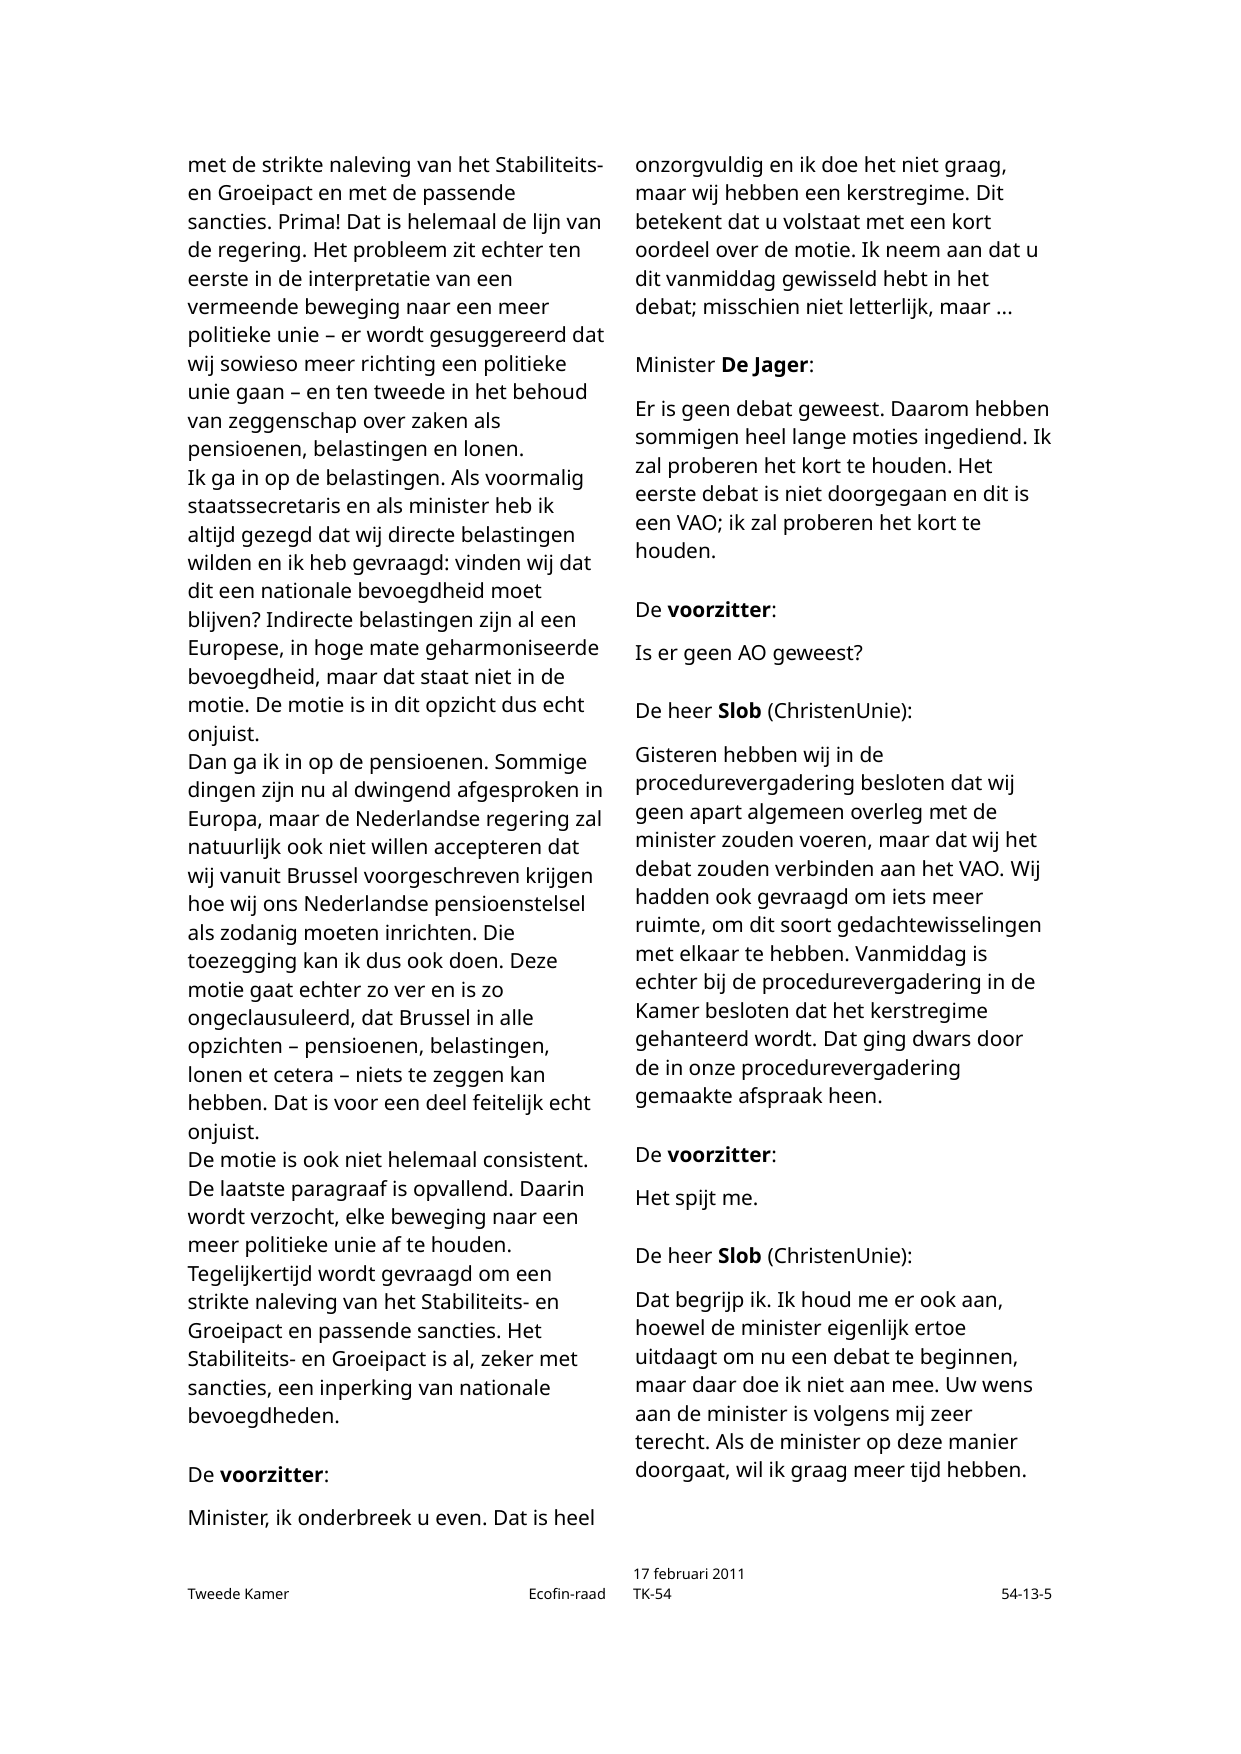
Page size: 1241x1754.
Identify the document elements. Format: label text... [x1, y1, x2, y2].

text De voorzitter: [635, 595, 1053, 623]
text Dan ga ik in op de pensioenen. Sommige dingen zijn nu al dwingend afgesproken in Europa, maar de Nederlandse regering zal natuurlijk ook niet willen accepteren dat wij vanuit Brussel voorgeschreven krijgen hoe wij ons Nederlandse pensioenstelsel als zodanig moeten inrichten. Die toezegging kan ik dus ook doen. Deze motie gaat echter zo ver en is zo ongeclausuleerd, dat Brussel in alle opzichten – pensioenen, belastingen, lonen et cetera – niets te zeggen kan hebben. Dat is voor een deel feitelijk echt onjuist. [187, 747, 605, 1145]
text Minister De Jager: [635, 351, 1053, 379]
text Er is geen debat geweest. Daarom hebben sommigen heel lange moties ingediend. Ik zal proberen het kort te houden. Het eerste debat is niet doorgegaan en dit is een VAO; ik zal proberen het kort te houden. [635, 394, 1053, 565]
text onzorgvuldig en ik doe het niet graag, maar wij hebben een kerstregime. Dit betekent dat u volstaat met een kort oordeel over de motie. Ik neem aan dat u dit vanmiddag gewisseld hebt in het debat; misschien niet letterlijk, maar ... [635, 150, 1053, 321]
text Het spijt me. [635, 1183, 1053, 1212]
text De voorzitter: [635, 1140, 1053, 1168]
text met de strikte naleving van het Stabiliteits- en Groeipact en met de passende sancties. Prima! Dat is helemaal de lijn van de regering. Het probleem zit echter ten eerste in de interpretatie van een vermeende beweging naar een meer politieke unie – er wordt gesuggereerd dat wij sowieso meer richting een politieke unie gaan – en ten tweede in het behoud van zeggenschap over zaken als pensioenen, belastingen en lonen. [187, 150, 605, 463]
text De voorzitter: [187, 1460, 605, 1488]
text De heer Slob (ChristenUnie): [635, 1242, 1053, 1270]
text Ik ga in op de belastingen. Als voormalig staatssecretaris en als minister heb ik altijd gezegd dat wij directe belastingen wilden en ik heb gevraagd: vinden wij dat dit een nationale bevoegdheid moet blijven? Indirecte belastingen zijn al een Europese, in hoge mate geharmoniseerde bevoegdheid, maar dat staat niet in de motie. De motie is in dit opzicht dus echt onjuist. [187, 463, 605, 747]
text Gisteren hebben wij in de procedurevergadering besloten dat wij geen apart algemeen overleg met de minister zouden voeren, maar dat wij het debat zouden verbinden aan het VAO. Wij hadden ook gevraagd om iets meer ruimte, om dit soort gedachtewisselingen met elkaar te hebben. Vanmiddag is echter bij de procedurevergadering in de Kamer besloten dat het kerstregime gehanteerd wordt. Dat ging dwars door de in onze procedurevergadering gemaakte afspraak heen. [635, 740, 1053, 1110]
text Is er geen AO geweest? [635, 638, 1053, 667]
text De motie is ook niet helemaal consistent. De laatste paragraaf is opvallend. Daarin wordt verzocht, elke beweging naar een meer politieke unie af te houden. Tegelijkertijd wordt gevraagd om een strikte naleving van het Stabiliteits- en Groeipact en passende sancties. Het Stabiliteits- en Groeipact is al, zeker met sancties, een inperking van nationale bevoegdheden. [187, 1145, 605, 1430]
text Dat begrijp ik. Ik houd me er ook aan, hoewel de minister eigenlijk ertoe uitdaagt om nu een debat te beginnen, maar daar doe ik niet aan mee. Uw wens aan de minister is volgens mij zeer terecht. Als de minister op deze manier doorgaat, wil ik graag meer tijd hebben. [635, 1285, 1053, 1484]
text De heer Slob (ChristenUnie): [635, 697, 1053, 725]
text Minister, ik onderbreek u even. Dat is heel [187, 1503, 605, 1532]
